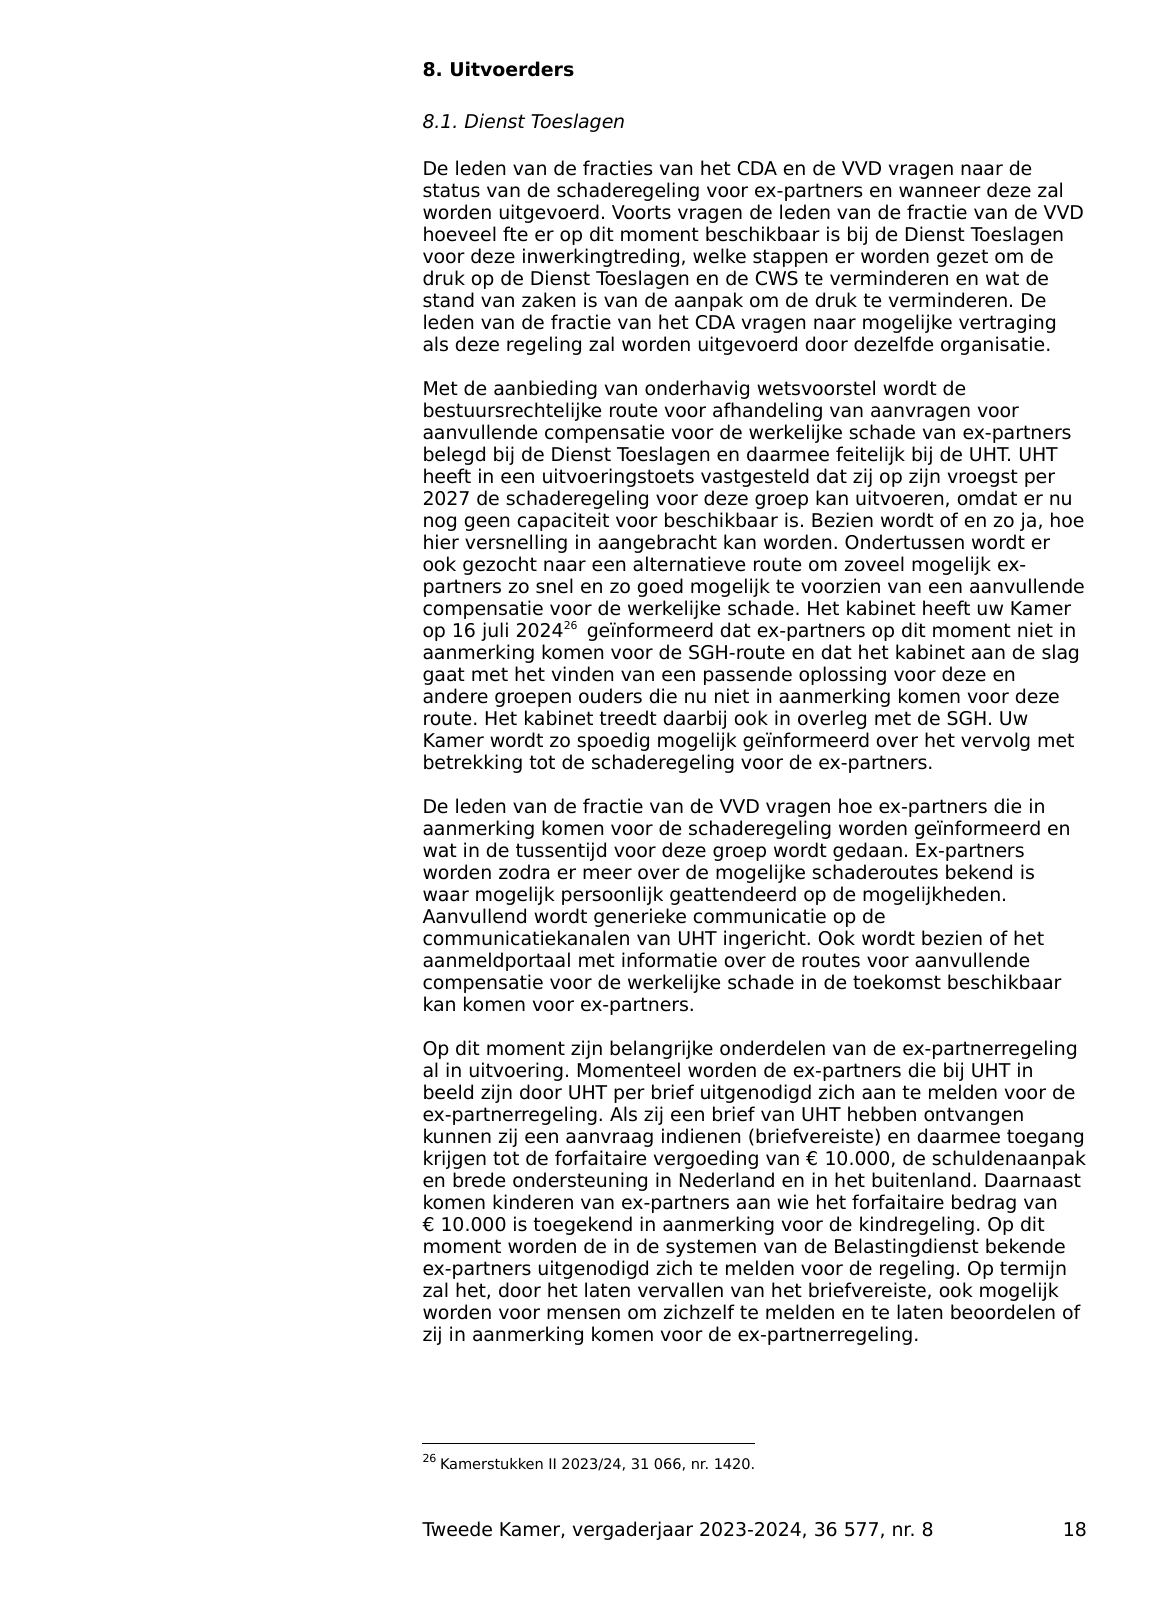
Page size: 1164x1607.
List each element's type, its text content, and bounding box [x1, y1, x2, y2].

subtitle 8.1. Dienst Toeslagen [422, 111, 1087, 133]
text De leden van de fractie van de VVD vragen hoe ex-partners die in aanmerking komen voor de schaderegeling worden geïnformeerd en wat in de tussentijd voor deze groep wordt gedaan. Ex-partners worden zodra er meer over de mogelijke schaderoutes bekend is waar mogelijk persoonlijk geattendeerd op de mogelijkheden. Aanvullend wordt generieke communicatie op de communicatiekanalen van UHT ingericht. Ook wordt bezien of het aanmeldportaal met informatie over de routes voor aanvullende compensatie voor de werkelijke schade in de toekomst beschikbaar kan komen voor ex-partners. [422, 796, 1087, 1016]
text Op dit moment zijn belangrijke onderdelen van de ex-partnerregeling al in uitvoering. Momenteel worden de ex-partners die bij UHT in beeld zijn door UHT per brief uitgenodigd zich aan te melden voor de ex-partnerregeling. Als zij een brief van UHT hebben ontvangen kunnen zij een aanvraag indienen (briefvereiste) en daarmee toegang krijgen tot de forfaitaire vergoeding van € 10.000, de schuldenaanpak en brede ondersteuning in Nederland en in het buitenland. Daarnaast komen kinderen van ex-partners aan wie het forfaitaire bedrag van € 10.000 is toegekend in aanmerking voor de kindregeling. Op dit moment worden de in de systemen van de Belastingdienst bekende ex-partners uitgenodigd zich te melden voor de regeling. Op termijn zal het, door het laten vervallen van het briefvereiste, ook mogelijk worden voor mensen om zichzelf te melden en te laten beoordelen of zij in aanmerking komen voor de ex-partnerregeling. [422, 1038, 1087, 1346]
text Met de aanbieding van onderhavig wetsvoorstel wordt de bestuursrechtelijke route voor afhandeling van aanvragen voor aanvullende compensatie voor de werkelijke schade van ex-partners belegd bij de Dienst Toeslagen en daarmee feitelijk bij de UHT. UHT heeft in een uitvoeringstoets vastgesteld dat zij op zijn vroegst per 2027 de schaderegeling voor deze groep kan uitvoeren, omdat er nu nog geen capaciteit voor beschikbaar is. Bezien wordt of en zo ja, hoe hier versnelling in aangebracht kan worden. Ondertussen wordt er ook gezocht naar een alternatieve route om zoveel mogelijk ex-partners zo snel en zo goed mogelijk te voorzien van een aanvullende compensatie voor de werkelijke schade. Het kabinet heeft uw Kamer op 16 juli 2024 geïnformeerd dat ex-partners op dit moment niet in aanmerking komen voor de SGH-route en dat het kabinet aan de slag gaat met het vinden van een passende oplossing voor deze en andere groepen ouders die nu niet in aanmerking komen voor deze route. Het kabinet treedt daarbij ook in overleg met de SGH. Uw Kamer wordt zo spoedig mogelijk geïnformeerd over het vervolg met betrekking tot de schaderegeling voor de ex-partners. [422, 378, 1087, 774]
subtitle 8. Uitvoerders [422, 59, 1087, 81]
text Kamerstukken II 2023/24, 31 066, nr. 1420. [422, 1452, 1087, 1474]
text De leden van de fracties van het CDA en de VVD vragen naar de status van de schaderegeling voor ex-partners en wanneer deze zal worden uitgevoerd. Voorts vragen de leden van de fractie van de VVD hoeveel fte er op dit moment beschikbaar is bij de Dienst Toeslagen voor deze inwerkingtreding, welke stappen er worden gezet om de druk op de Dienst Toeslagen en de CWS te verminderen en wat de stand van zaken is van de aanpak om de druk te verminderen. De leden van de fractie van het CDA vragen naar mogelijke vertraging als deze regeling zal worden uitgevoerd door dezelfde organisatie. [422, 158, 1087, 356]
